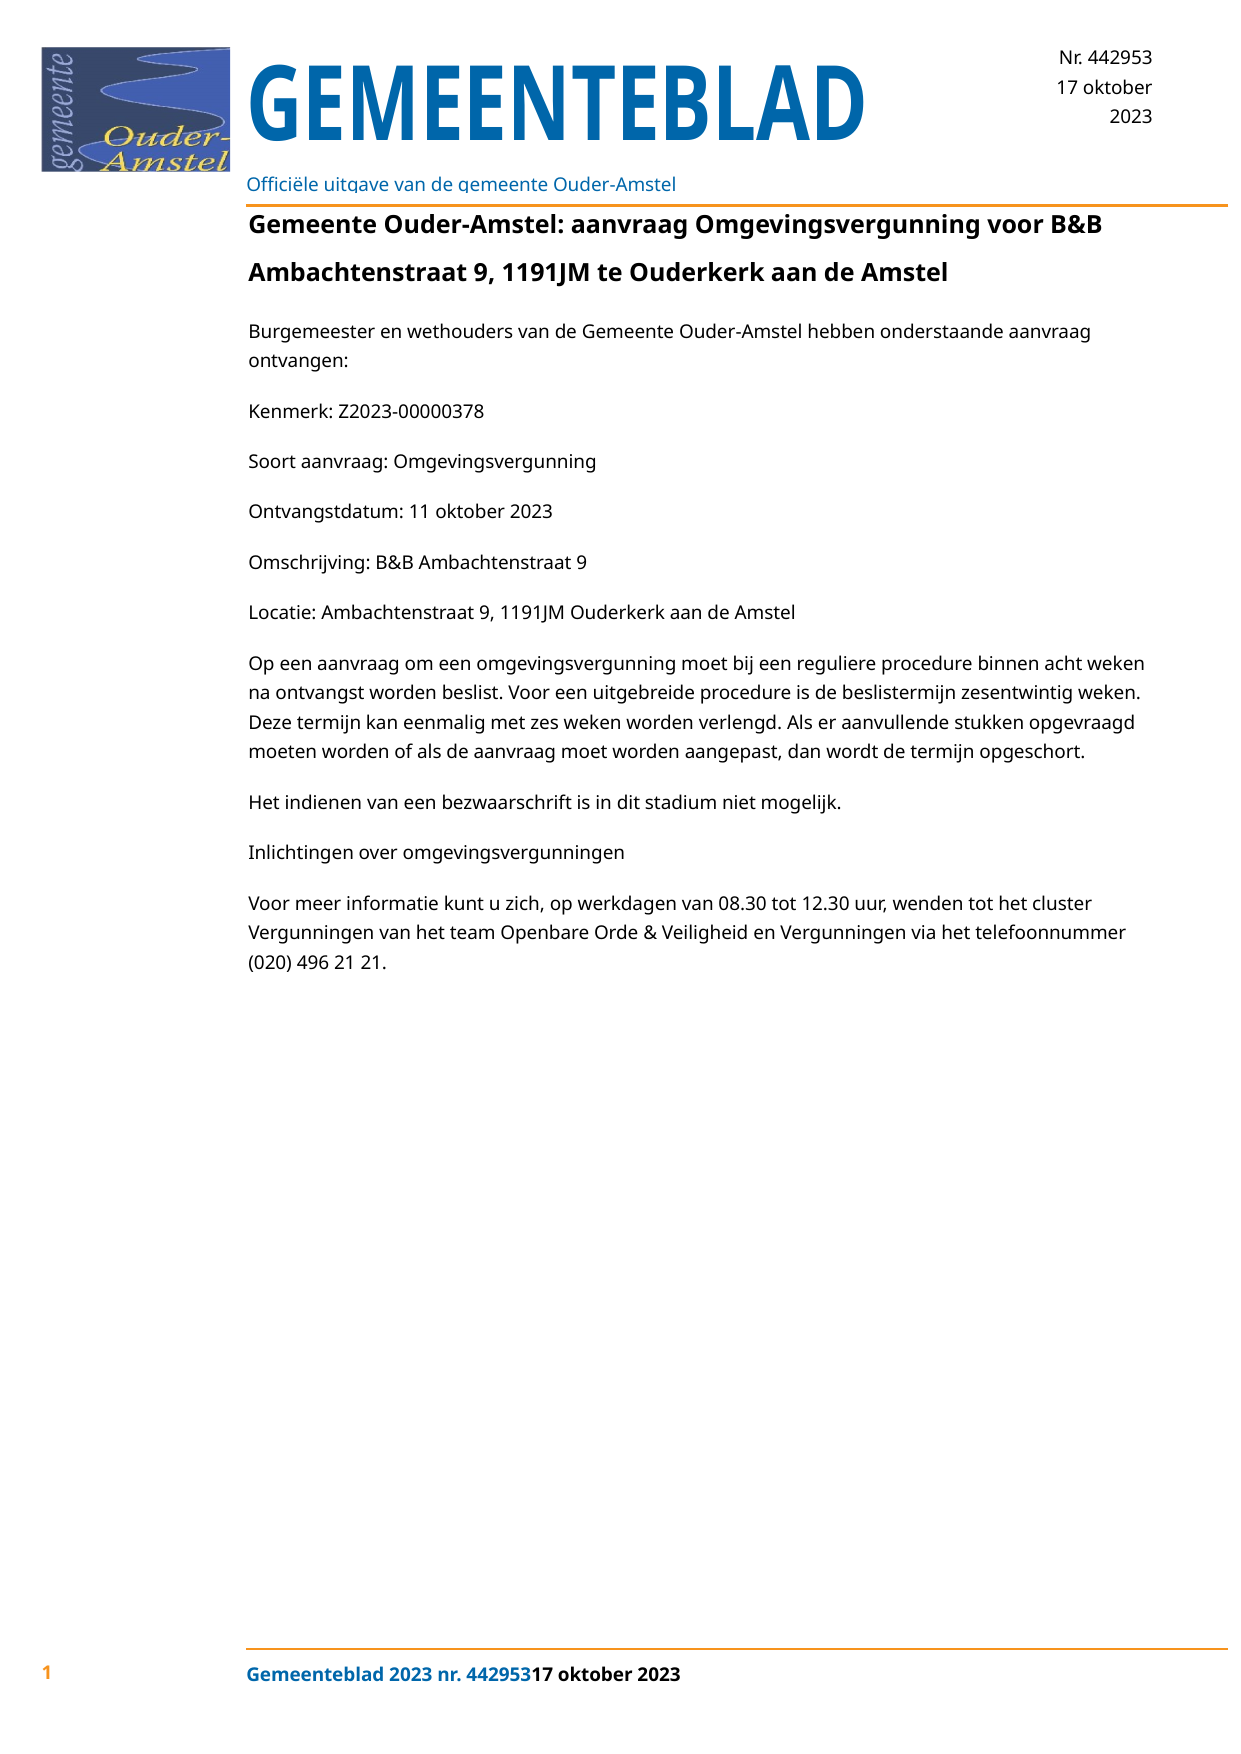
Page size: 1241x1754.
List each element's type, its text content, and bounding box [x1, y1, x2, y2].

text Op een aanvraag om een omgevingsvergunning moet bij een reguliere procedure binnen acht weken na ontvangst worden beslist. Voor een uitgebreide procedure is de beslistermijn zesentwintig weken. Deze termijn kan eenmalig met zes weken worden verlengd. Als er aanvullende stukken opgevraagd moeten worden of als de aanvraag moet worden aangepast, dan wordt de termijn opgeschort. [248, 650, 1152, 764]
text Voor meer informatie kunt u zich, op werkdagen van 08.30 tot 12.30 uur, wenden tot het cluster Vergunningen van het team Openbare Orde & Veiligheid en Vergunningen via het telefoonnummer (020) 496 21 21. [248, 890, 1152, 975]
text Locatie: Ambachtenstraat 9, 1191JM Ouderkerk aan de Amstel [248, 599, 1152, 625]
text Ontvangstdatum: 11 oktober 2023 [248, 499, 1152, 524]
text Het indienen van een bezwaarschrift is in dit stadium niet mogelijk. [248, 789, 1152, 815]
text Inlichtingen over omgevingsvergunningen [248, 839, 1152, 865]
text Soort aanvraag: Omgevingsvergunning [248, 448, 1152, 474]
text Gemeente Ouder-Amstel: aanvraag Omgevingsvergunning voor B&B Ambachtenstraat 9, 1191JM te Ouderkerk aan de Amstel [248, 207, 1152, 288]
text Burgemeester en wethouders van de Gemeente Ouder-Amstel hebben onderstaande aanvraag ontvangen: [248, 318, 1152, 373]
text Omschrijving: B&B Ambachtenstraat 9 [248, 549, 1152, 575]
text Kenmerk: Z2023-00000378 [248, 398, 1152, 424]
picture [41, 47, 231, 172]
